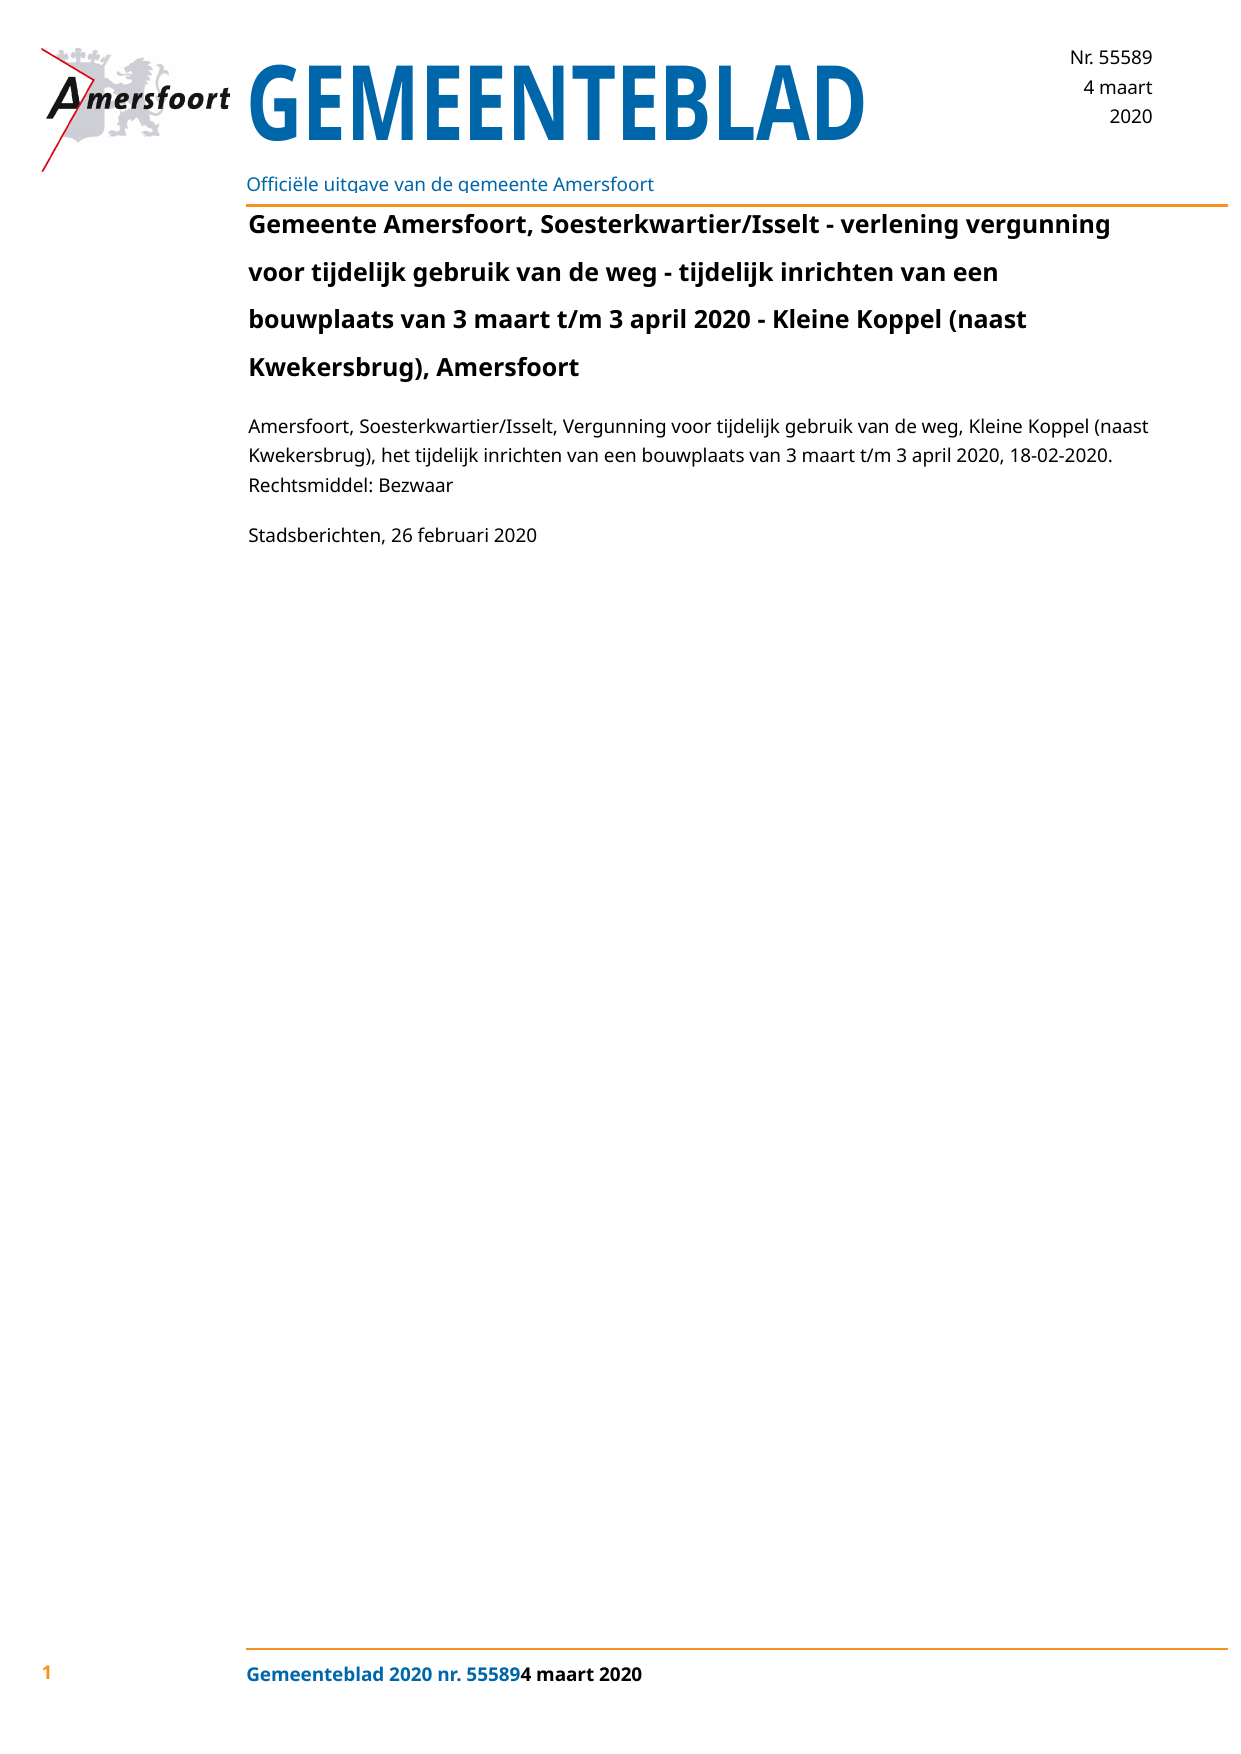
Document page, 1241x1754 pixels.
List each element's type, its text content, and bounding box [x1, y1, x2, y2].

text Stadsberichten, 26 februari 2020 [248, 523, 1152, 548]
text Gemeente Amersfoort, Soesterkwartier/Isselt - verlening vergunning voor tijdelijk gebruik van de weg - tijdelijk inrichten van een bouwplaats van 3 maart t/m 3 april 2020 - Kleine Koppel (naast Kwekersbrug), Amersfoort [248, 207, 1152, 384]
text Amersfoort, Soesterkwartier/Isselt, Vergunning voor tijdelijk gebruik van de weg, Kleine Koppel (naast Kwekersbrug), het tijdelijk inrichten van een bouwplaats van 3 maart t/m 3 april 2020, 18-02-2020. Rechtsmiddel: Bezwaar [248, 413, 1152, 498]
picture [41, 47, 231, 172]
